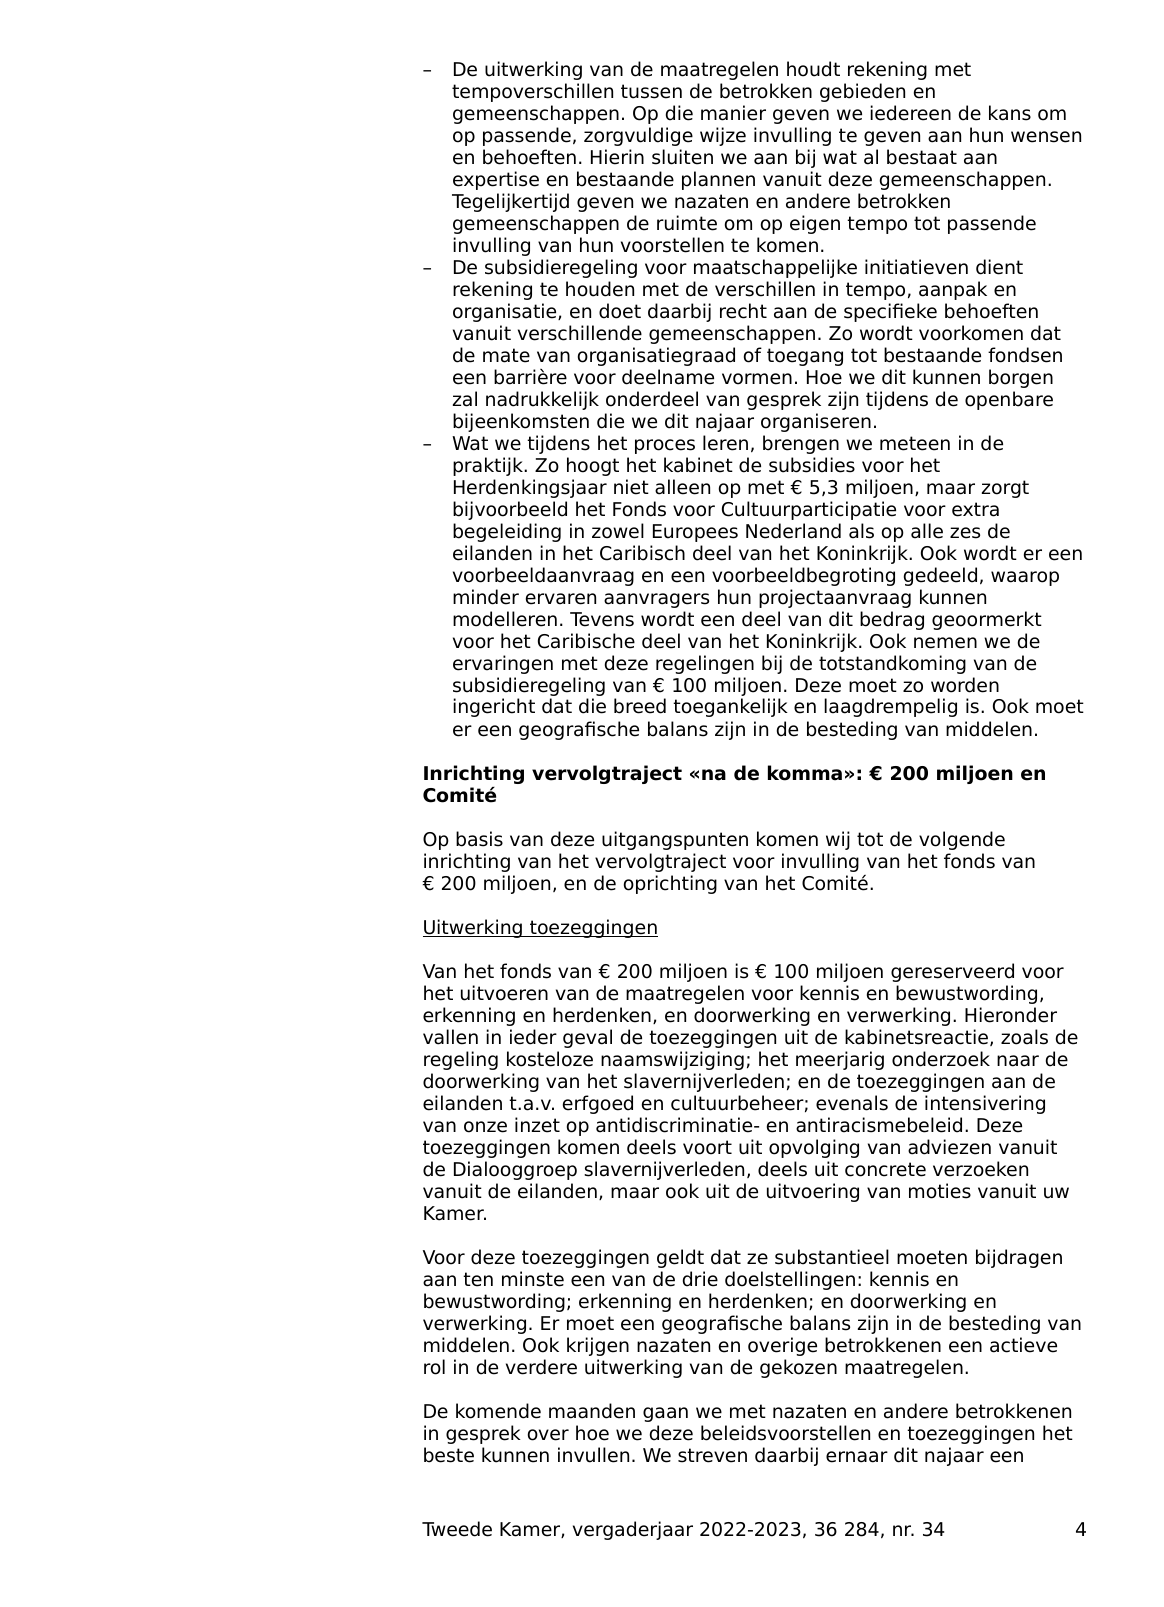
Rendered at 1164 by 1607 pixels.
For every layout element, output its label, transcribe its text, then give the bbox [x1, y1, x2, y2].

text – Wat we tijdens het proces leren, brengen we meteen in de praktijk. Zo hoogt het kabinet de subsidies voor het Herdenkingsjaar niet alleen op met € 5,3 miljoen, maar zorgt bijvoorbeeld het Fonds voor Cultuurparticipatie voor extra begeleiding in zowel Europees Nederland als op alle zes de eilanden in het Caribisch deel van het Koninkrijk. Ook wordt er een voorbeeldaanvraag en een voorbeeldbegroting gedeeld, waarop minder ervaren aanvragers hun projectaanvraag kunnen modelleren. Tevens wordt een deel van dit bedrag geoormerkt voor het Caribische deel van het Koninkrijk. Ook nemen we de ervaringen met deze regelingen bij de totstandkoming van de subsidieregeling van € 100 miljoen. Deze moet zo worden ingericht dat die breed toegankelijk en laagdrempelig is. Ook moet er een geografische balans zijn in de besteding van middelen. [422, 433, 1087, 740]
subtitle Uitwerking toezeggingen [422, 917, 1087, 939]
subtitle Inrichting vervolgtraject «na de komma»: € 200 miljoen en Comité [422, 763, 1087, 807]
text De komende maanden gaan we met nazaten en andere betrokkenen in gesprek over hoe we deze beleidsvoorstellen en toezeggingen het beste kunnen invullen. We streven daarbij ernaar dit najaar een [422, 1401, 1087, 1467]
text Op basis van deze uitgangspunten komen wij tot de volgende inrichting van het vervolgtraject voor invulling van het fonds van € 200 miljoen, en de oprichting van het Comité. [422, 829, 1087, 895]
text Van het fonds van € 200 miljoen is € 100 miljoen gereserveerd voor het uitvoeren van de maatregelen voor kennis en bewustwording, erkenning en herdenken, en doorwerking en verwerking. Hieronder vallen in ieder geval de toezeggingen uit de kabinetsreactie, zoals de regeling kosteloze naamswijziging; het meerjarig onderzoek naar de doorwerking van het slavernijverleden; en de toezeggingen aan de eilanden t.a.v. erfgoed en cultuurbeheer; evenals de intensivering van onze inzet op antidiscriminatie- en antiracismebeleid. Deze toezeggingen komen deels voort uit opvolging van adviezen vanuit de Dialooggroep slavernijverleden, deels uit concrete verzoeken vanuit de eilanden, maar ook uit de uitvoering van moties vanuit uw Kamer. [422, 961, 1087, 1225]
text Voor deze toezeggingen geldt dat ze substantieel moeten bijdragen aan ten minste een van de drie doelstellingen: kennis en bewustwording; erkenning en herdenken; en doorwerking en verwerking. Er moet een geografische balans zijn in de besteding van middelen. Ook krijgen nazaten en overige betrokkenen een actieve rol in de verdere uitwerking van de gekozen maatregelen. [422, 1247, 1087, 1379]
text – De subsidieregeling voor maatschappelijke initiatieven dient rekening te houden met de verschillen in tempo, aanpak en organisatie, en doet daarbij recht aan de specifieke behoeften vanuit verschillende gemeenschappen. Zo wordt voorkomen dat de mate van organisatiegraad of toegang tot bestaande fondsen een barrière voor deelname vormen. Hoe we dit kunnen borgen zal nadrukkelijk onderdeel van gesprek zijn tijdens de openbare bijeenkomsten die we dit najaar organiseren. [422, 257, 1087, 433]
text – De uitwerking van de maatregelen houdt rekening met tempoverschillen tussen de betrokken gebieden en gemeenschappen. Op die manier geven we iedereen de kans om op passende, zorgvuldige wijze invulling te geven aan hun wensen en behoeften. Hierin sluiten we aan bij wat al bestaat aan expertise en bestaande plannen vanuit deze gemeenschappen. Tegelijkertijd geven we nazaten en andere betrokken gemeenschappen de ruimte om op eigen tempo tot passende invulling van hun voorstellen te komen. [422, 59, 1087, 257]
